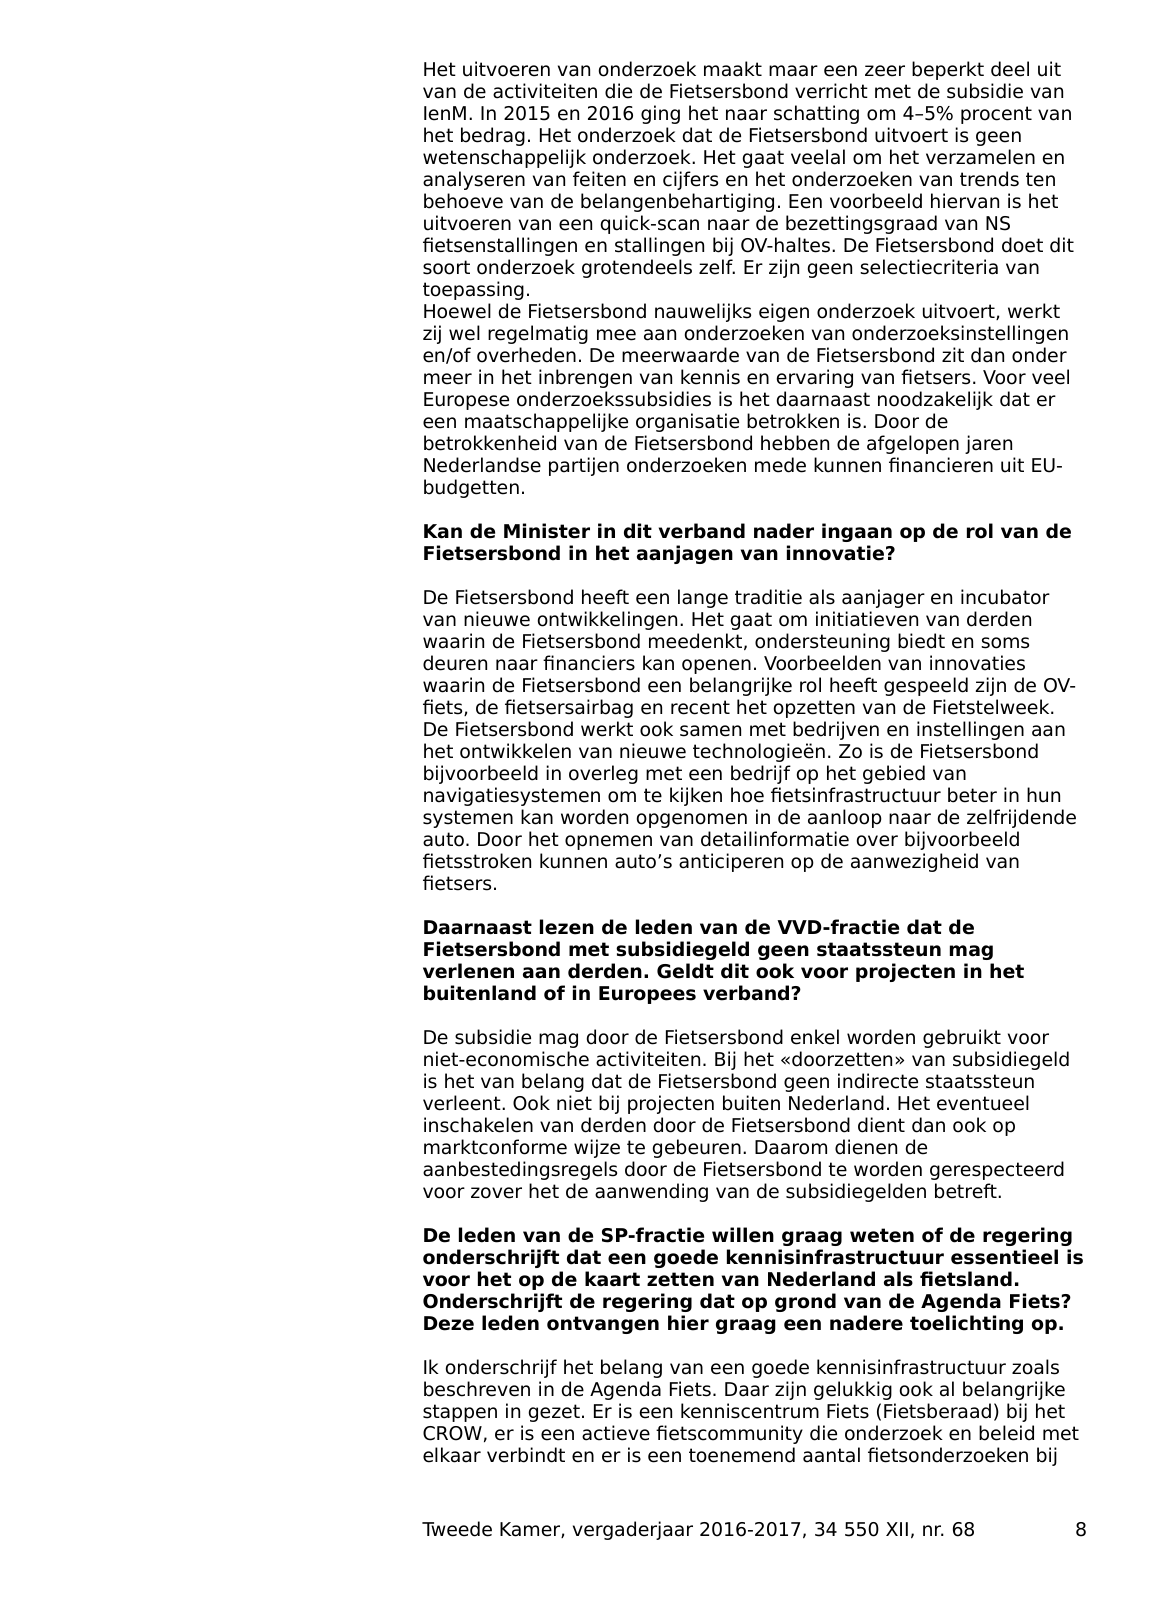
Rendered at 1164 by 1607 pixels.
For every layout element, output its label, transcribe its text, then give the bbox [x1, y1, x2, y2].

text Het uitvoeren van onderzoek maakt maar een zeer beperkt deel uit van de activiteiten die de Fietsersbond verricht met de subsidie van IenM. In 2015 en 2016 ging het naar schatting om 4–5% procent van het bedrag. Het onderzoek dat de Fietsersbond uitvoert is geen wetenschappelijk onderzoek. Het gaat veelal om het verzamelen en analyseren van feiten en cijfers en het onderzoeken van trends ten behoeve van de belangenbehartiging. Een voorbeeld hiervan is het uitvoeren van een quick-scan naar de bezettingsgraad van NS fietsenstallingen en stallingen bij OV-haltes. De Fietsersbond doet dit soort onderzoek grotendeels zelf. Er zijn geen selectiecriteria van toepassing. [422, 59, 1087, 301]
text Daarnaast lezen de leden van de VVD-fractie dat de Fietsersbond met subsidiegeld geen staatssteun mag verlenen aan derden. Geldt dit ook voor projecten in het buitenland of in Europees verband? [422, 917, 1087, 1005]
text Ik onderschrijf het belang van een goede kennisinfrastructuur zoals beschreven in de Agenda Fiets. Daar zijn gelukkig ook al belangrijke stappen in gezet. Er is een kenniscentrum Fiets (Fietsberaad) bij het CROW, er is een actieve fietscommunity die onderzoek en beleid met elkaar verbindt en er is een toenemend aantal fietsonderzoeken bij [422, 1357, 1087, 1467]
text De subsidie mag door de Fietsersbond enkel worden gebruikt voor niet-economische activiteiten. Bij het «doorzetten» van subsidiegeld is het van belang dat de Fietsersbond geen indirecte staatssteun verleent. Ook niet bij projecten buiten Nederland. Het eventueel inschakelen van derden door de Fietsersbond dient dan ook op marktconforme wijze te gebeuren. Daarom dienen de aanbestedingsregels door de Fietsersbond te worden gerespecteerd voor zover het de aanwending van de subsidiegelden betreft. [422, 1027, 1087, 1203]
text Kan de Minister in dit verband nader ingaan op de rol van de Fietsersbond in het aanjagen van innovatie? [422, 521, 1087, 565]
text De Fietsersbond heeft een lange traditie als aanjager en incubator van nieuwe ontwikkelingen. Het gaat om initiatieven van derden waarin de Fietsersbond meedenkt, ondersteuning biedt en soms deuren naar financiers kan openen. Voorbeelden van innovaties waarin de Fietsersbond een belangrijke rol heeft gespeeld zijn de OV-fiets, de fietsersairbag en recent het opzetten van de Fietstelweek. De Fietsersbond werkt ook samen met bedrijven en instellingen aan het ontwikkelen van nieuwe technologieën. Zo is de Fietsersbond bijvoorbeeld in overleg met een bedrijf op het gebied van navigatiesystemen om te kijken hoe fietsinfrastructuur beter in hun systemen kan worden opgenomen in de aanloop naar de zelfrijdende auto. Door het opnemen van detailinformatie over bijvoorbeeld fietsstroken kunnen auto’s anticiperen op de aanwezigheid van fietsers. [422, 587, 1087, 895]
text Hoewel de Fietsersbond nauwelijks eigen onderzoek uitvoert, werkt zij wel regelmatig mee aan onderzoeken van onderzoeksinstellingen en/of overheden. De meerwaarde van de Fietsersbond zit dan onder meer in het inbrengen van kennis en ervaring van fietsers. Voor veel Europese onderzoekssubsidies is het daarnaast noodzakelijk dat er een maatschappelijke organisatie betrokken is. Door de betrokkenheid van de Fietsersbond hebben de afgelopen jaren Nederlandse partijen onderzoeken mede kunnen financieren uit EU-budgetten. [422, 301, 1087, 499]
text De leden van de SP-fractie willen graag weten of de regering onderschrijft dat een goede kennisinfrastructuur essentieel is voor het op de kaart zetten van Nederland als fietsland. Onderschrijft de regering dat op grond van de Agenda Fiets? Deze leden ontvangen hier graag een nadere toelichting op. [422, 1225, 1087, 1335]
